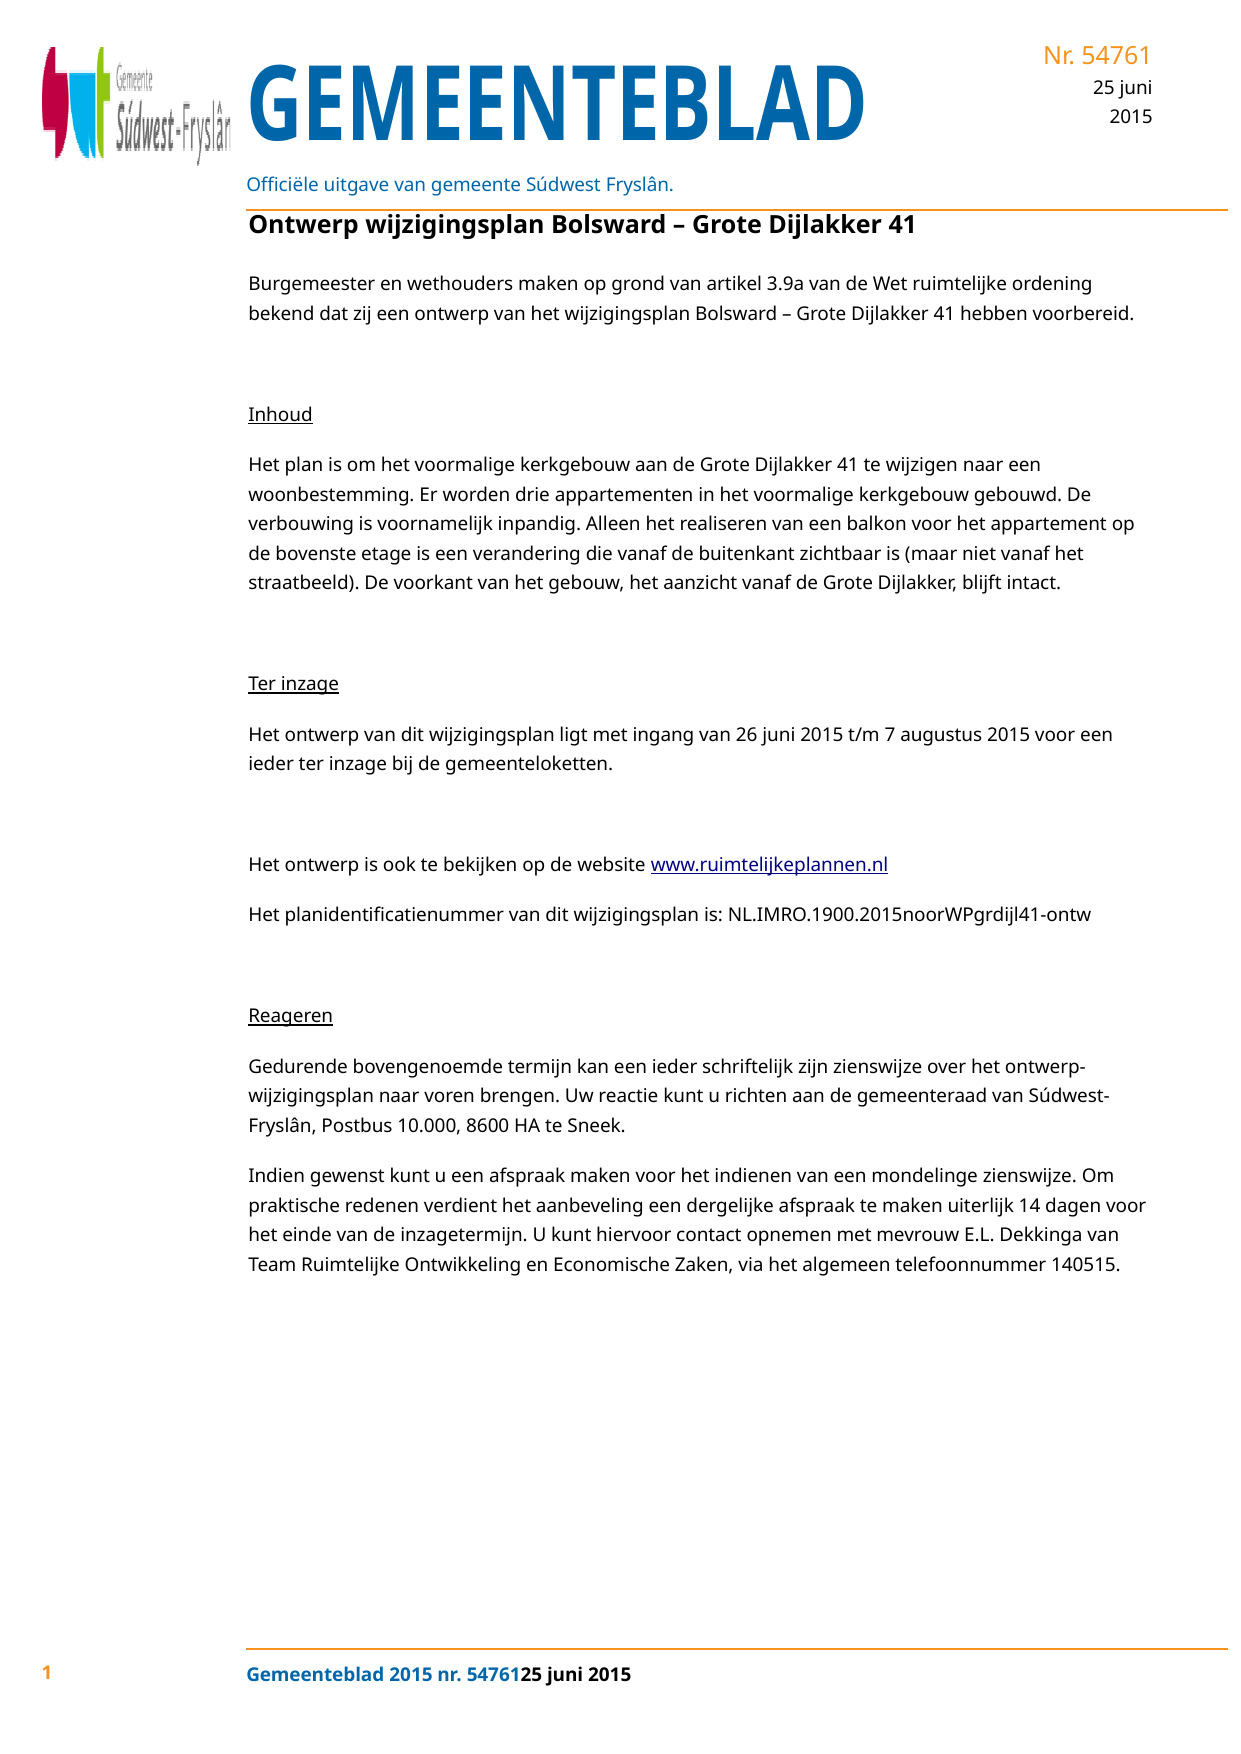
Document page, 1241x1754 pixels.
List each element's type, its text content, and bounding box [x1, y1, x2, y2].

text Indien gewenst kunt u een afspraak maken voor het indienen van een mondelinge zienswijze. Om praktische redenen verdient het aanbeveling een dergelijke afspraak te maken uiterlijk 14 dagen voor het einde van de inzagetermijn. U kunt hiervoor contact opnemen met mevrouw E.L. Dekkinga van Team Ruimtelijke Ontwikkeling en Economische Zaken, via het algemeen telefoonnummer 140515. [248, 1162, 1152, 1277]
text Ontwerp wijzigingsplan Bolsward – Grote Dijlakker 41 [248, 211, 1152, 241]
text Burgemeester en wethouders maken op grond van artikel 3.9a van de Wet ruimtelijke ordening bekend dat zij een ontwerp van het wijzigingsplan Bolsward – Grote Dijlakker 41 hebben voorbereid. [248, 270, 1152, 326]
text Ter inzage [248, 670, 1152, 696]
text Het plan is om het voormalige kerkgebouw aan de Grote Dijlakker 41 te wijzigen naar een woonbestemming. Er worden drie appartementen in het voormalige kerkgebouw gebouwd. De verbouwing is voornamelijk inpandig. Alleen het realiseren van een balkon voor het appartement op de bovenste etage is een verandering die vanaf de buitenkant zichtbaar is (maar niet vanaf het straatbeeld). De voorkant van het gebouw, het aanzicht vanaf de Grote Dijlakker, blijft intact. [248, 451, 1152, 595]
text Het ontwerp van dit wijzigingsplan ligt met ingang van 26 juni 2015 t/m 7 augustus 2015 voor een ieder ter inzage bij de gemeenteloketten. [248, 721, 1152, 776]
text Inhoud [248, 401, 1152, 426]
text Reageren [248, 1002, 1152, 1028]
text Het planidentificatienummer van dit wijzigingsplan is: NL.IMRO.1900.2015noorWPgrdijl41-ontw [248, 902, 1152, 927]
picture [41, 47, 231, 172]
text Gedurende bovengenoemde termijn kan een ieder schriftelijk zijn zienswijze over het ontwerp-wijzigingsplan naar voren brengen. Uw reactie kunt u richten aan de gemeenteraad van Súdwest-Fryslân, Postbus 10.000, 8600 HA te Sneek. [248, 1053, 1152, 1138]
text Het ontwerp is ook te bekijken op de website www.ruimtelijkeplannen.nl [248, 851, 1152, 877]
